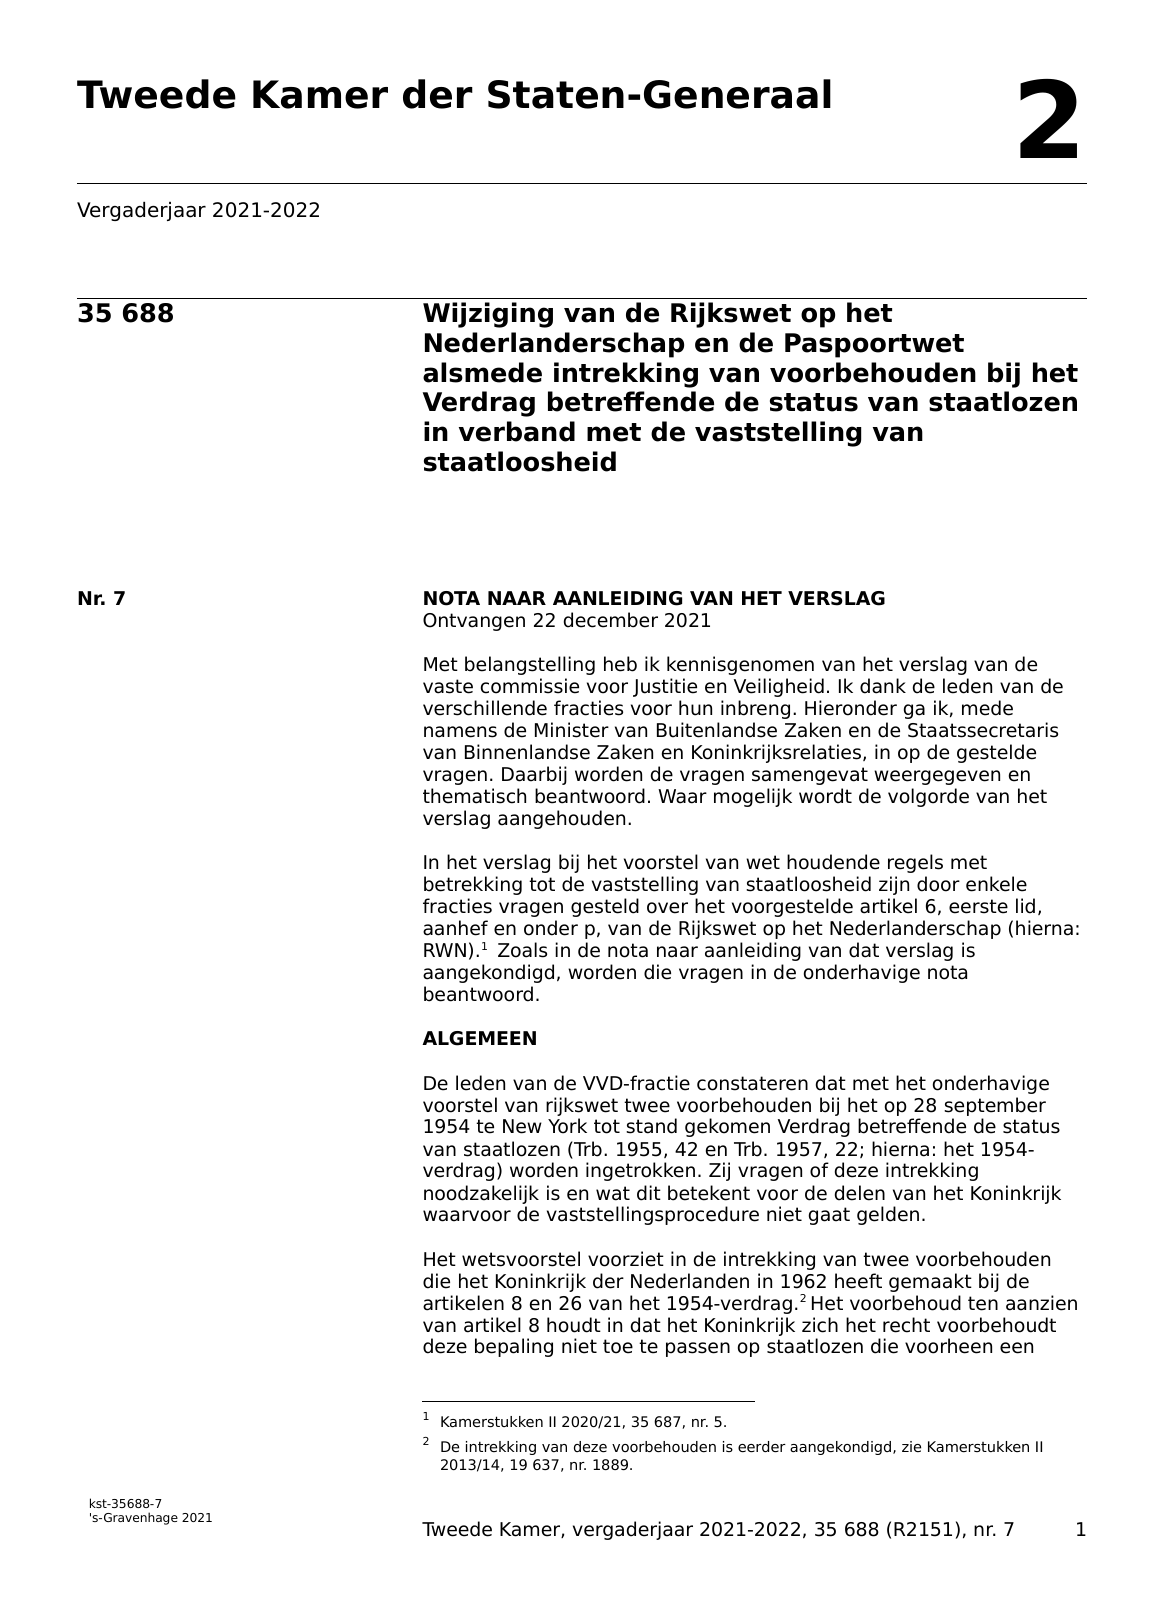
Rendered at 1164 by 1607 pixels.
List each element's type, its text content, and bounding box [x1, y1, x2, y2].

table_header 2 [886, 59, 1087, 183]
table_cell Vergaderjaar 2021-2022 [77, 184, 1087, 298]
text Met belangstelling heb ik kennisgenomen van het verslag van de vaste commissie voor Justitie en Veiligheid. Ik dank de leden van de verschillende fracties voor hun inbreng. Hieronder ga ik, mede namens de Minister van Buitenlandse Zaken en de Staatssecretaris van Binnenlandse Zaken en Koninkrijksrelaties, in op de gestelde vragen. Daarbij worden de vragen samengevat weergegeven en thematisch beantwoord. Waar mogelijk wordt de volgorde van het verslag aangehouden. [422, 654, 1087, 830]
text De intrekking van deze voorbehouden is eerder aangekondigd, zie Kamerstukken II 2013/14, 19 637, nr. 1889. [422, 1435, 1087, 1474]
subtitle 35 688 Wijziging van de Rijkswet op het Nederlanderschap en de Paspoortwet alsmede intrekking van voorbehouden bij het Verdrag betreffende de status van staatlozen in verband met de vaststelling van staatloosheid [77, 299, 1087, 477]
text Het wetsvoorstel voorziet in de intrekking van twee voorbehouden die het Koninkrijk der Nederlanden in 1962 heeft gemaakt bij de artikelen 8 en 26 van het 1954-verdrag.Het voorbehoud ten aanzien van artikel 8 houdt in dat het Koninkrijk zich het recht voorbehoudt deze bepaling niet toe te passen op staatlozen die voorheen een [422, 1248, 1087, 1358]
text kst-35688-7 [88, 1497, 323, 1511]
subtitle Nr. 7 NOTA NAAR AANLEIDING VAN HET VERSLAG [77, 588, 1087, 610]
subtitle ALGEMEEN [422, 1028, 1087, 1050]
table_header Tweede Kamer der Staten-Generaal [77, 59, 886, 183]
text 's-Gravenhage 2021 [88, 1511, 323, 1525]
text Ontvangen 22 december 2021 [422, 610, 1087, 632]
text Kamerstukken II 2020/21, 35 687, nr. 5. [422, 1410, 1087, 1432]
text De leden van de VVD-fractie constateren dat met het onderhavige voorstel van rijkswet twee voorbehouden bij het op 28 september 1954 te New York tot stand gekomen Verdrag betreffende de status van staatlozen (Trb. 1955, 42 en Trb. 1957, 22; hierna: het 1954-verdrag) worden ingetrokken. Zij vragen of deze intrekking noodzakelijk is en wat dit betekent voor de delen van het Koninkrijk waarvoor de vaststellingsprocedure niet gaat gelden. [422, 1072, 1087, 1226]
text In het verslag bij het voorstel van wet houdende regels met betrekking tot de vaststelling van staatloosheid zijn door enkele fracties vragen gesteld over het voorgestelde artikel 6, eerste lid, aanhef en onder p, van de Rijkswet op het Nederlanderschap (hierna: RWN). Zoals in de nota naar aanleiding van dat verslag is aangekondigd, worden die vragen in de onderhavige nota beantwoord. [422, 852, 1087, 1006]
